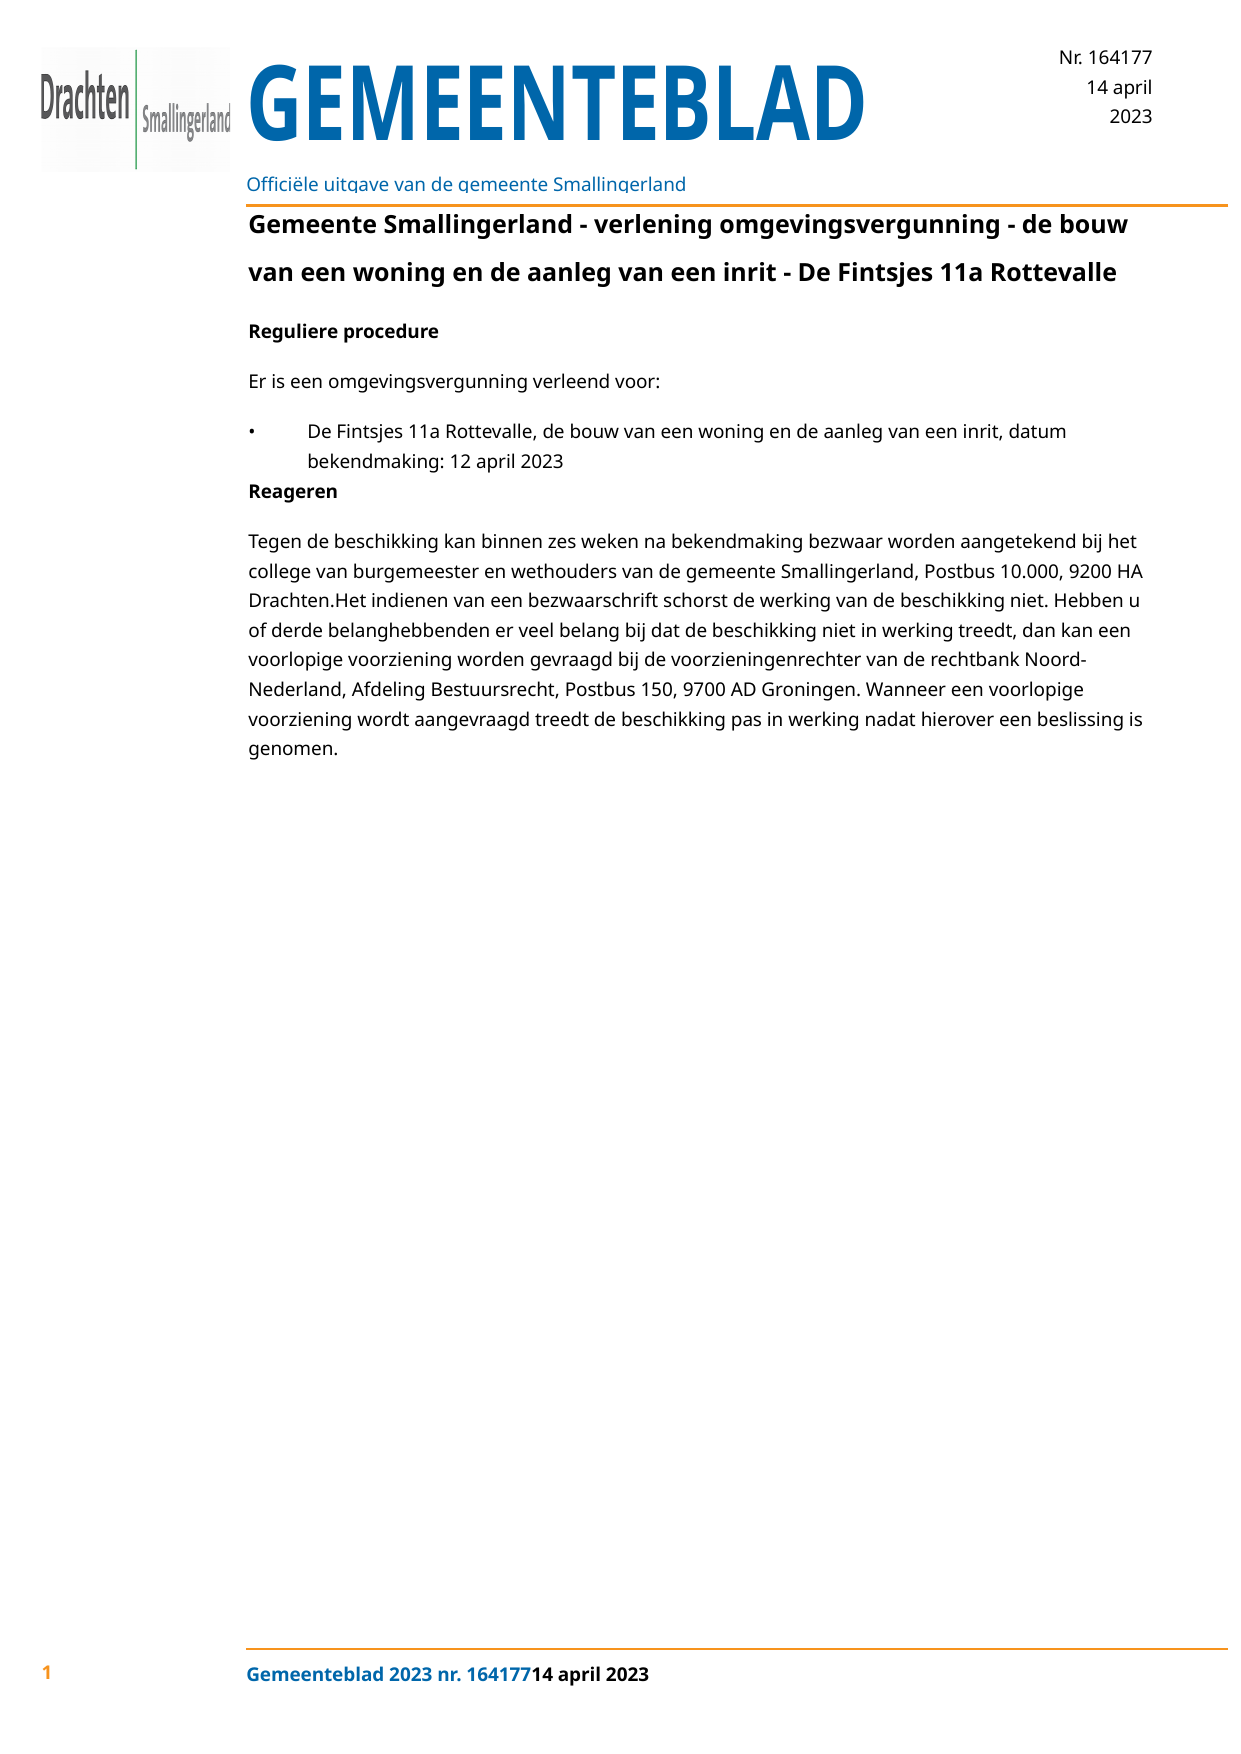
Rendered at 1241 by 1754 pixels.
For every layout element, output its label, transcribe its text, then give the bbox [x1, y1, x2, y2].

text Tegen de beschikking kan binnen zes weken na bekendmaking bezwaar worden aangetekend bij het college van burgemeester en wethouders van de gemeente Smallingerland, Postbus 10.000, 9200 HA Drachten.Het indienen van een bezwaarschrift schorst de werking van de beschikking niet. Hebben u of derde belanghebbenden er veel belang bij dat de beschikking niet in werking treedt, dan kan een voorlopige voorziening worden gevraagd bij de voorzieningenrechter van de rechtbank Noord-Nederland, Afdeling Bestuursrecht, Postbus 150, 9700 AD Groningen. Wanneer een voorlopige voorziening wordt aangevraagd treedt de beschikking pas in werking nadat hierover een beslissing is genomen. [248, 528, 1152, 761]
text Reageren [248, 478, 1152, 504]
text Er is een omgevingsvergunning verleend voor: [248, 368, 1152, 394]
text Gemeente Smallingerland - verlening omgevingsvergunning - de bouw van een woning en de aanleg van een inrit - De Fintsjes 11a Rottevalle [248, 207, 1152, 288]
text Reguliere procedure [248, 318, 1152, 344]
picture [41, 47, 231, 172]
list De Fintsjes 11a Rottevalle, de bouw van een woning en de aanleg van een inrit, datum bekendmaking: 12 april 2023 [248, 419, 1152, 474]
